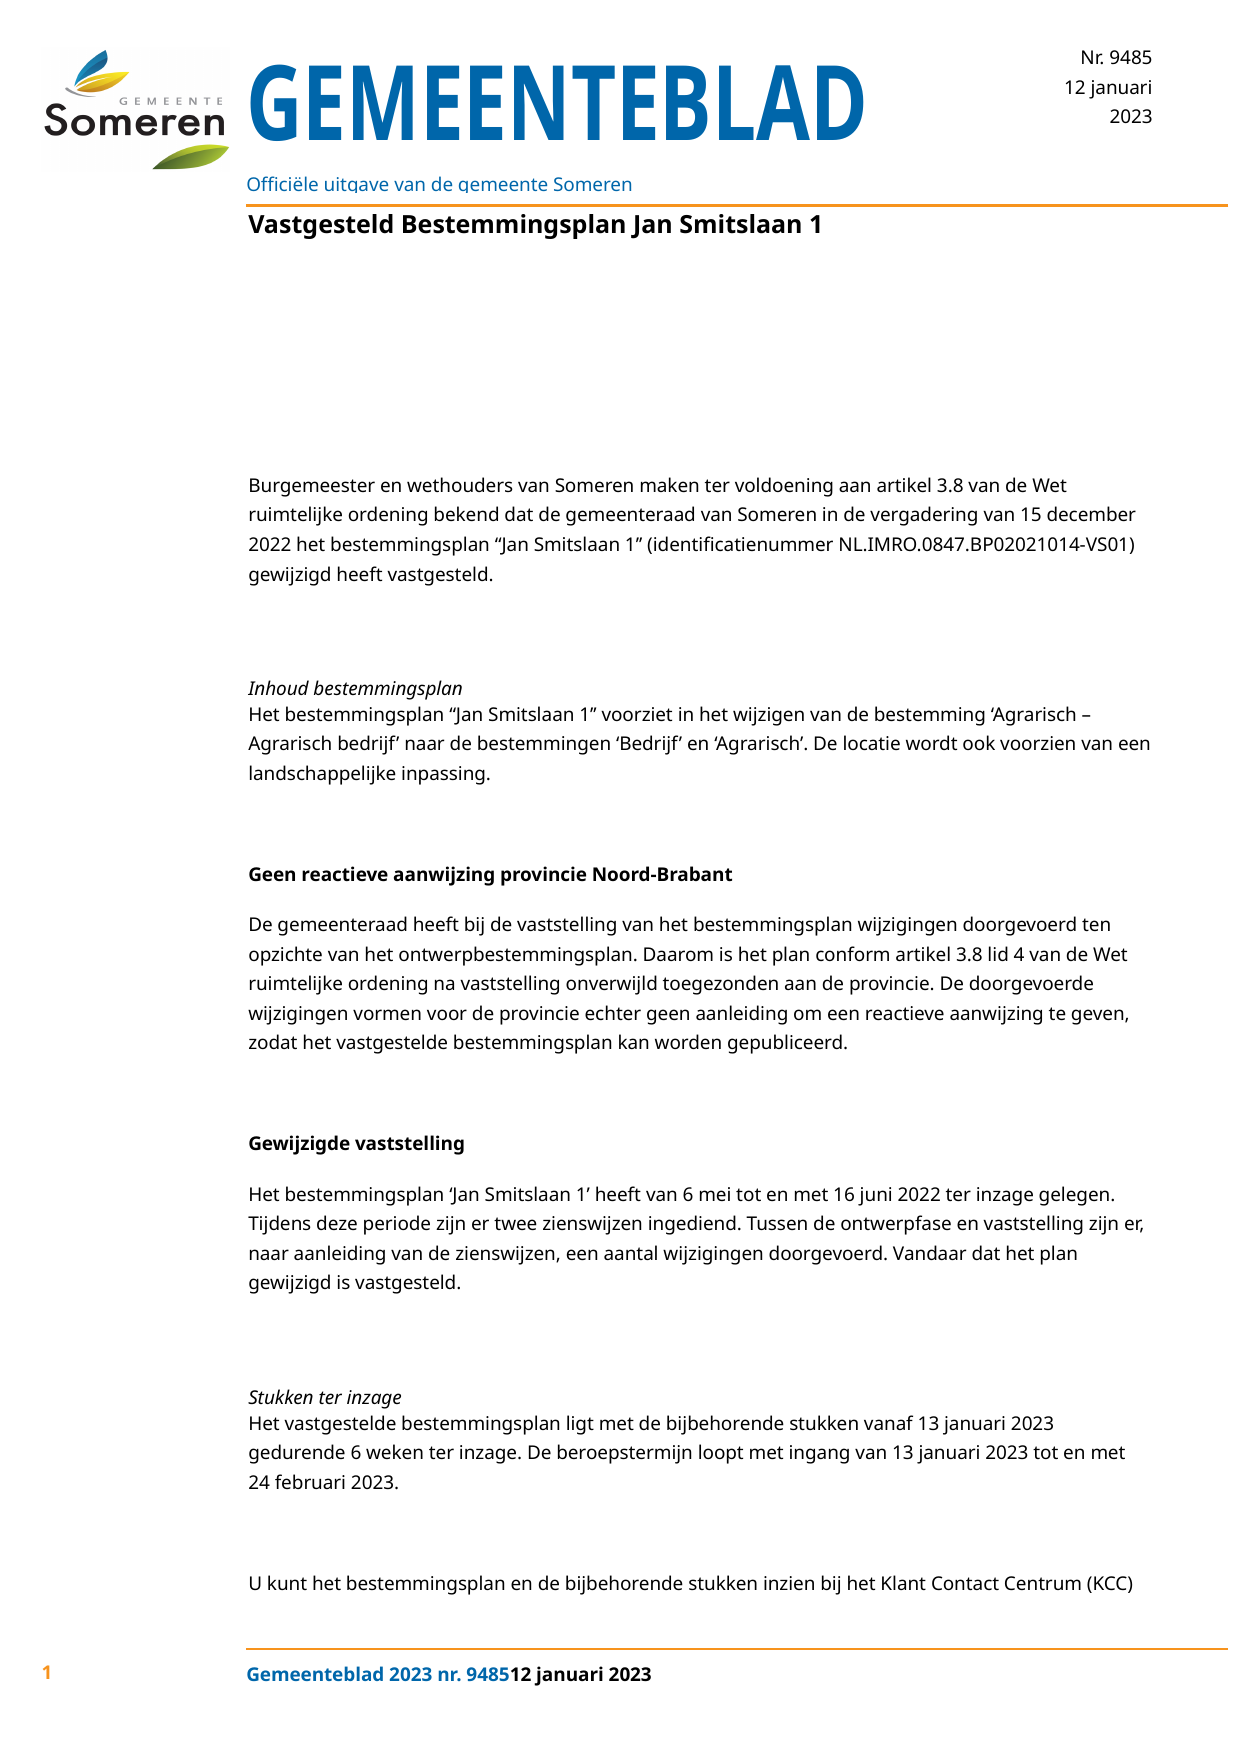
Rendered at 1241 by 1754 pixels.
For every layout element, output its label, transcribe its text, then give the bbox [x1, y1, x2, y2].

text Geen reactieve aanwijzing provincie Noord-Brabant [248, 861, 1152, 887]
text Stukken ter inzage [248, 1384, 1152, 1410]
text Inhoud bestemmingsplan [248, 675, 1152, 701]
text Burgemeester en wethouders van Someren maken ter voldoening aan artikel 3.8 van de Wet ruimtelijke ordening bekend dat de gemeenteraad van Someren in de vergadering van 15 december 2022 het bestemmingsplan “Jan Smitslaan 1’’ (identificatienummer NL.IMRO.0847.BP02021014-VS01) gewijzigd heeft vastgesteld. [248, 472, 1152, 586]
text U kunt het bestemmingsplan en de bijbehorende stukken inzien bij het Klant Contact Centrum (KCC) [248, 1570, 1152, 1595]
text Het bestemmingsplan “Jan Smitslaan 1’’ voorziet in het wijzigen van de bestemming ‘Agrarisch – Agrarisch bedrijf’ naar de bestemmingen ‘Bedrijf’ en ‘Agrarisch’. De locatie wordt ook voorzien van een landschappelijke inpassing. [248, 701, 1152, 786]
text Het bestemmingsplan ‘Jan Smitslaan 1’ heeft van 6 mei tot en met 16 juni 2022 ter inzage gelegen. Tijdens deze periode zijn er twee zienswijzen ingediend. Tussen de ontwerpfase en vaststelling zijn er, naar aanleiding van de zienswijzen, een aantal wijzigingen doorgevoerd. Vandaar dat het plan gewijzigd is vastgesteld. [248, 1181, 1152, 1295]
text De gemeenteraad heeft bij de vaststelling van het bestemmingsplan wijzigingen doorgevoerd ten opzichte van het ontwerpbestemmingsplan. Daarom is het plan conform artikel 3.8 lid 4 van de Wet ruimtelijke ordening na vaststelling onverwijld toegezonden aan de provincie. De doorgevoerde wijzigingen vormen voor de provincie echter geen aanleiding om een reactieve aanwijzing te geven, zodat het vastgestelde bestemmingsplan kan worden gepubliceerd. [248, 911, 1152, 1055]
picture [41, 47, 231, 172]
text Gewijzigde vaststelling [248, 1130, 1152, 1156]
text Vastgesteld Bestemmingsplan Jan Smitslaan 1 [248, 207, 1152, 241]
text Het vastgestelde bestemmingsplan ligt met de bijbehorende stukken vanaf 13 januari 2023 gedurende 6 weken ter inzage. De beroepstermijn loopt met ingang van 13 januari 2023 tot en met 24 februari 2023. [248, 1410, 1152, 1494]
